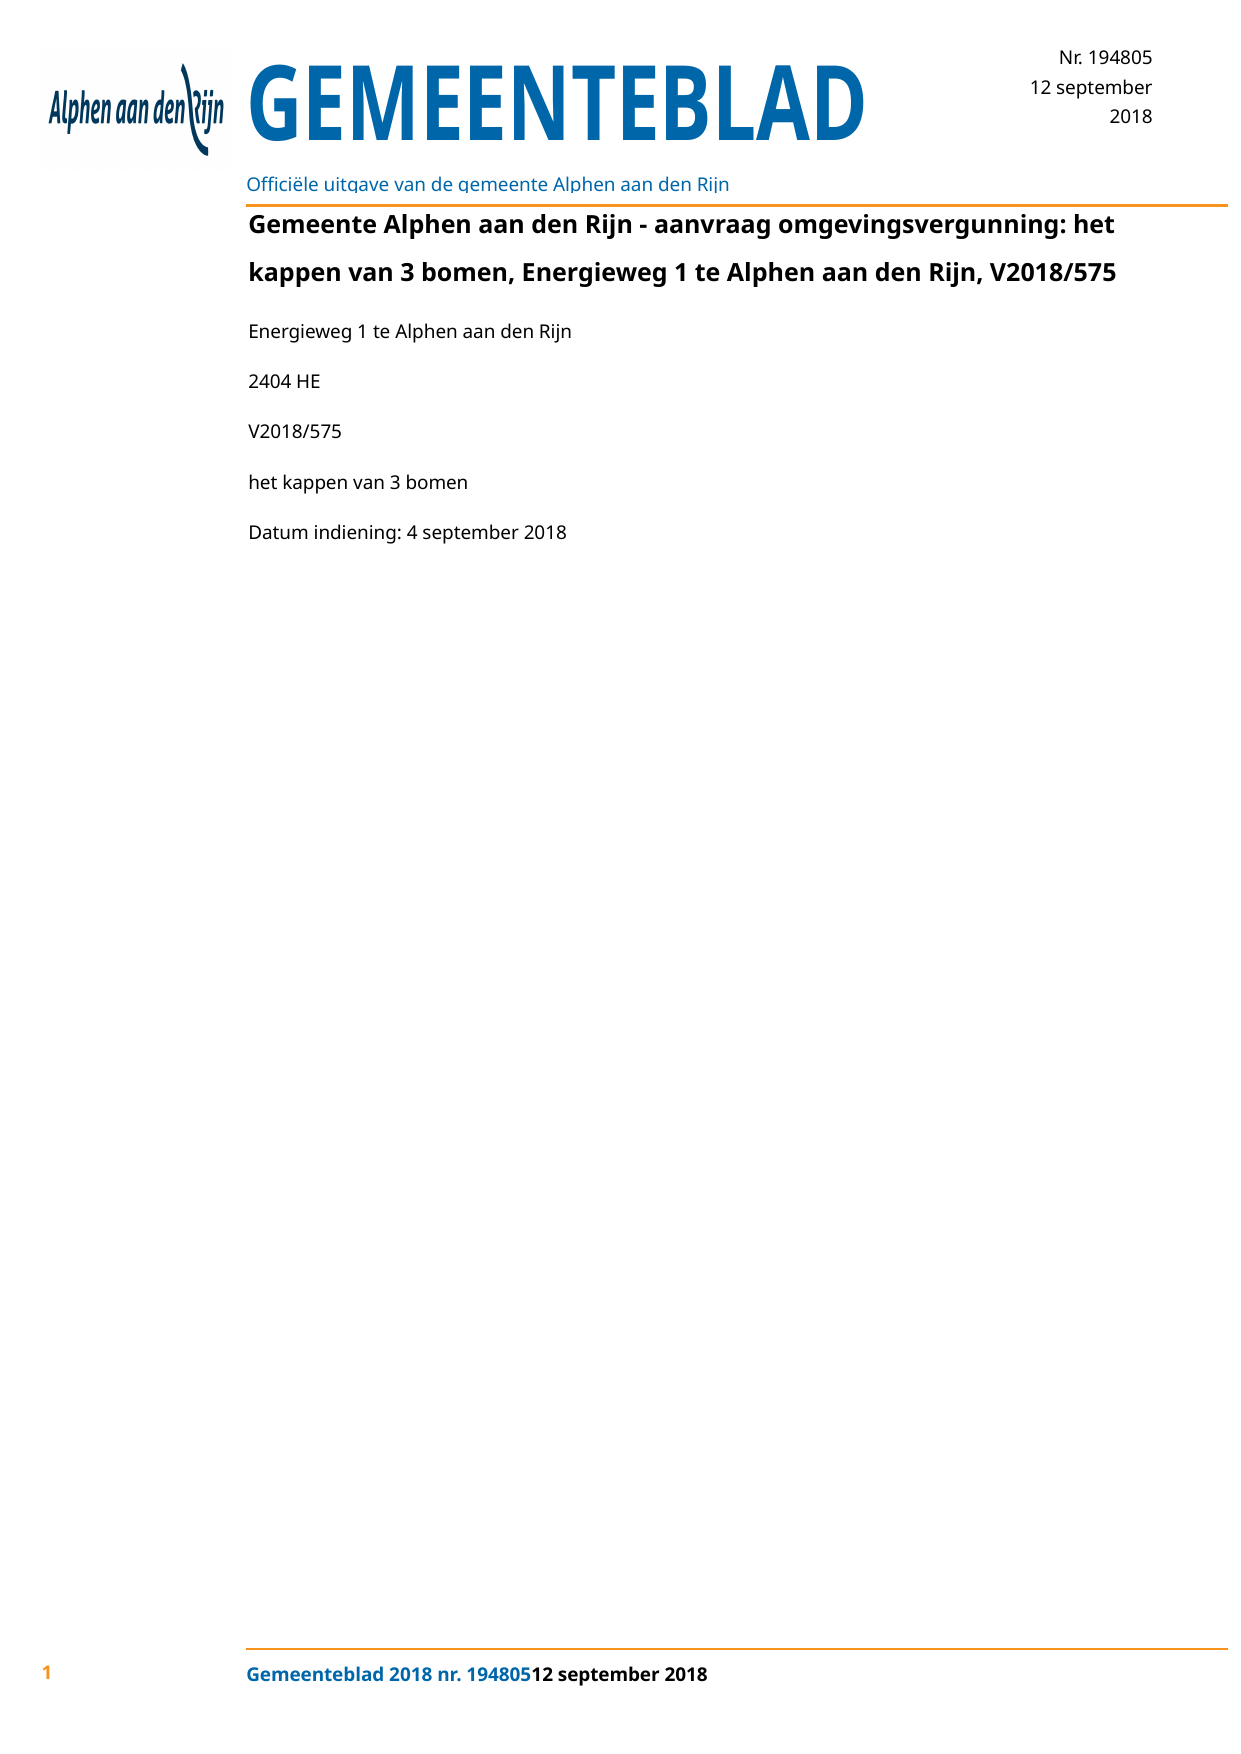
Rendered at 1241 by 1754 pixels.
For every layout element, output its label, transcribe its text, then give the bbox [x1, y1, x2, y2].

text Gemeente Alphen aan den Rijn - aanvraag omgevingsvergunning: het kappen van 3 bomen, Energieweg 1 te Alphen aan den Rijn, V2018/575 [248, 207, 1152, 288]
text V2018/575 [248, 419, 1152, 444]
text 2404 HE [248, 368, 1152, 394]
text Energieweg 1 te Alphen aan den Rijn [248, 318, 1152, 344]
picture [41, 47, 231, 172]
text Datum indiening: 4 september 2018 [248, 519, 1152, 545]
text het kappen van 3 bomen [248, 469, 1152, 495]
